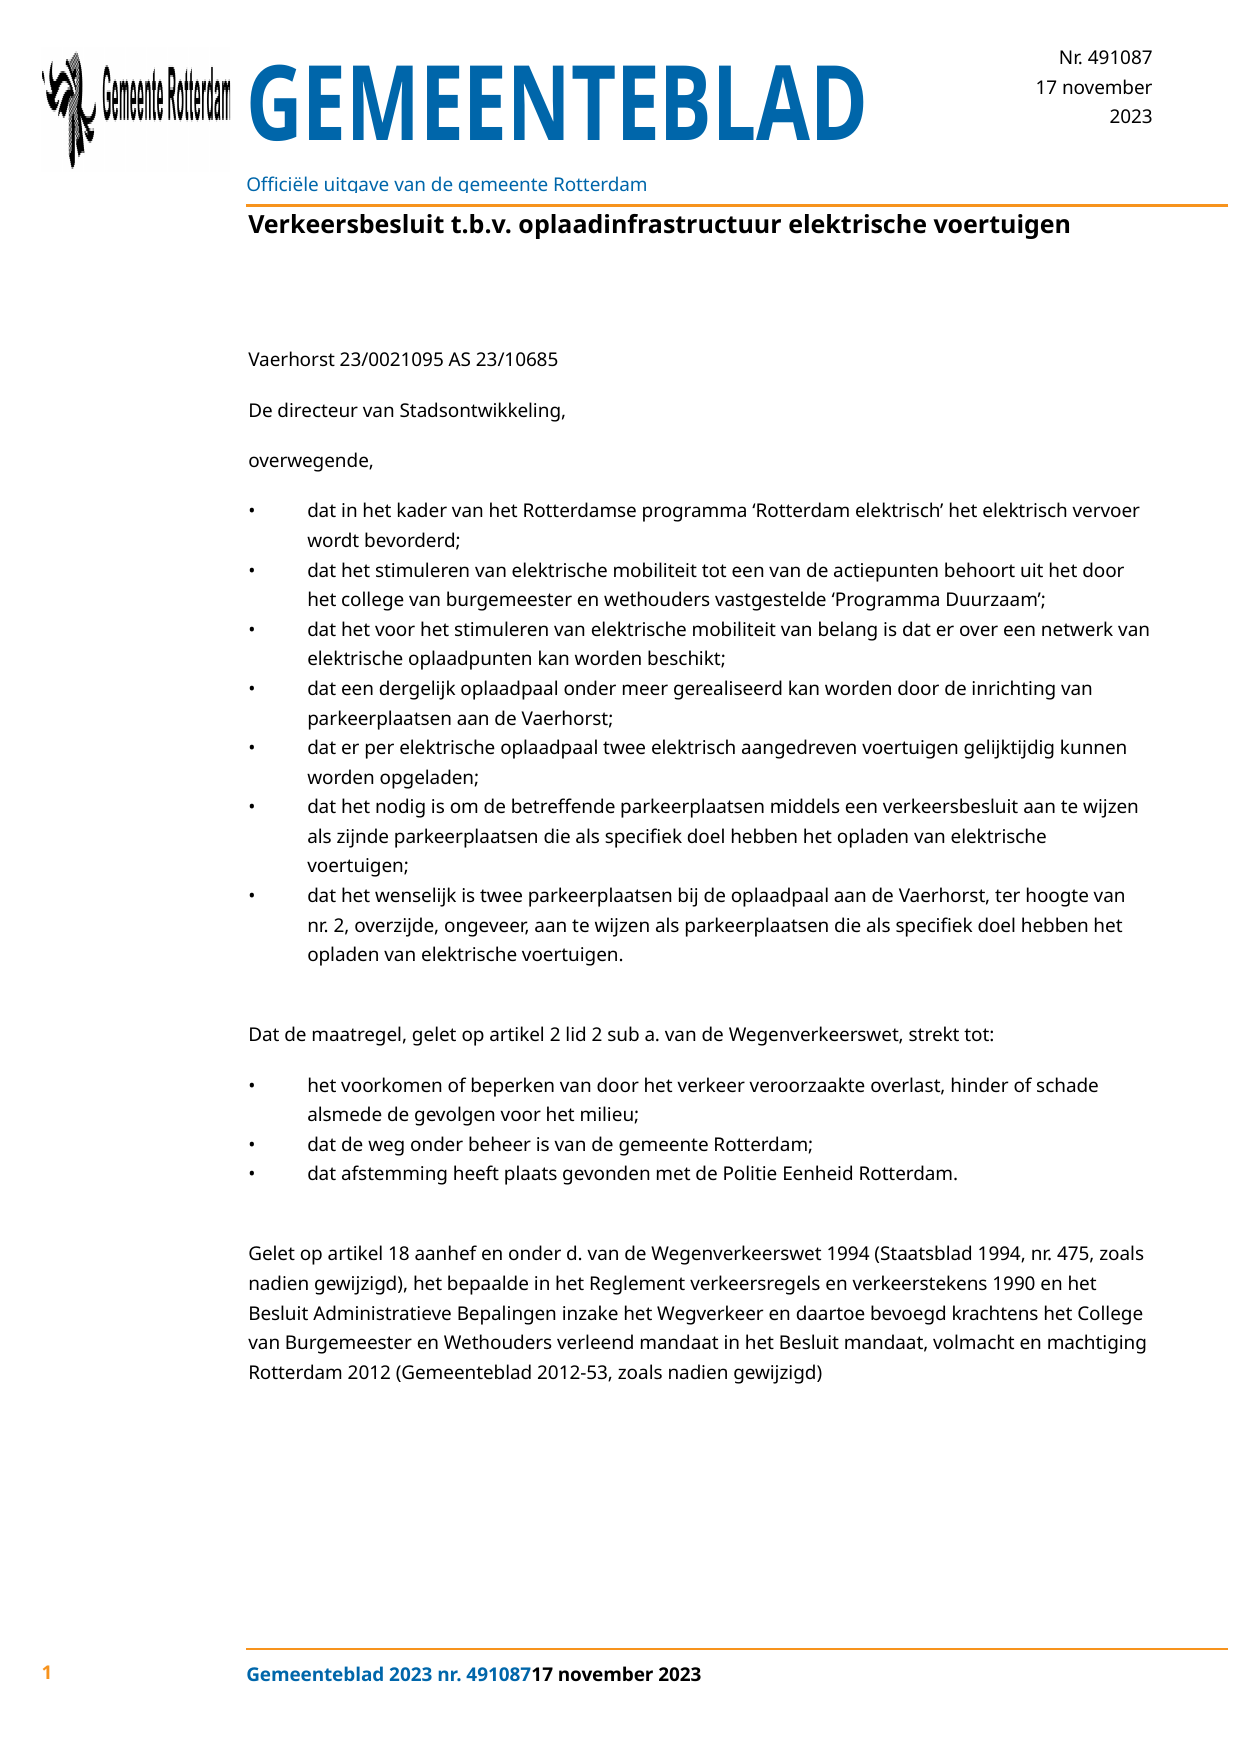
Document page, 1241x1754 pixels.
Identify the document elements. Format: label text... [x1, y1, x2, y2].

text Vaerhorst 23/0021095 AS 23/10685 [248, 346, 1152, 372]
list dat de weg onder beheer is van de gemeente Rotterdam; [248, 1131, 1152, 1157]
list dat het stimuleren van elektrische mobiliteit tot een van de actiepunten behoort uit het door het college van burgemeester en wethouders vastgestelde ‘Programma Duurzaam’; [248, 557, 1152, 612]
list dat een dergelijk oplaadpaal onder meer gerealiseerd kan worden door de inrichting van parkeerplaatsen aan de Vaerhorst; [248, 675, 1152, 731]
list dat het voor het stimuleren van elektrische mobiliteit van belang is dat er over een netwerk van elektrische oplaadpunten kan worden beschikt; [248, 616, 1152, 671]
list dat afstemming heeft plaats gevonden met de Politie Eenheid Rotterdam. [248, 1161, 1152, 1186]
picture [41, 47, 231, 172]
list het voorkomen of beperken van door het verkeer veroorzaakte overlast, hinder of schade alsmede de gevolgen voor het milieu; [248, 1072, 1152, 1127]
list dat in het kader van het Rotterdamse programma ‘Rotterdam elektrisch’ het elektrisch vervoer wordt bevorderd; [248, 498, 1152, 553]
text Verkeersbesluit t.b.v. oplaadinfrastructuur elektrische voertuigen [248, 207, 1152, 241]
list dat het nodig is om de betreffende parkeerplaatsen middels een verkeersbesluit aan te wijzen als zijnde parkeerplaatsen die als specifiek doel hebben het opladen van elektrische voertuigen; [248, 793, 1152, 878]
text Dat de maatregel, gelet op artikel 2 lid 2 sub a. van de Wegenverkeerswet, strekt tot: [248, 1021, 1152, 1047]
text overwegende, [248, 447, 1152, 473]
text De directeur van Stadsontwikkeling, [248, 397, 1152, 423]
text Gelet op artikel 18 aanhef en onder d. van de Wegenverkeerswet 1994 (Staatsblad 1994, nr. 475, zoals nadien gewijzigd), het bepaalde in het Reglement verkeersregels en verkeerstekens 1990 en het Besluit Administratieve Bepalingen inzake het Wegverkeer en daartoe bevoegd krachtens het College van Burgemeester en Wethouders verleend mandaat in het Besluit mandaat, volmacht en machtiging Rotterdam 2012 (Gemeenteblad 2012-53, zoals nadien gewijzigd) [248, 1241, 1152, 1385]
list dat het wenselijk is twee parkeerplaatsen bij de oplaadpaal aan de Vaerhorst, ter hoogte van nr. 2, overzijde, ongeveer, aan te wijzen als parkeerplaatsen die als specifiek doel hebben het opladen van elektrische voertuigen. [248, 882, 1152, 967]
list dat er per elektrische oplaadpaal twee elektrisch aangedreven voertuigen gelijktijdig kunnen worden opgeladen; [248, 734, 1152, 790]
